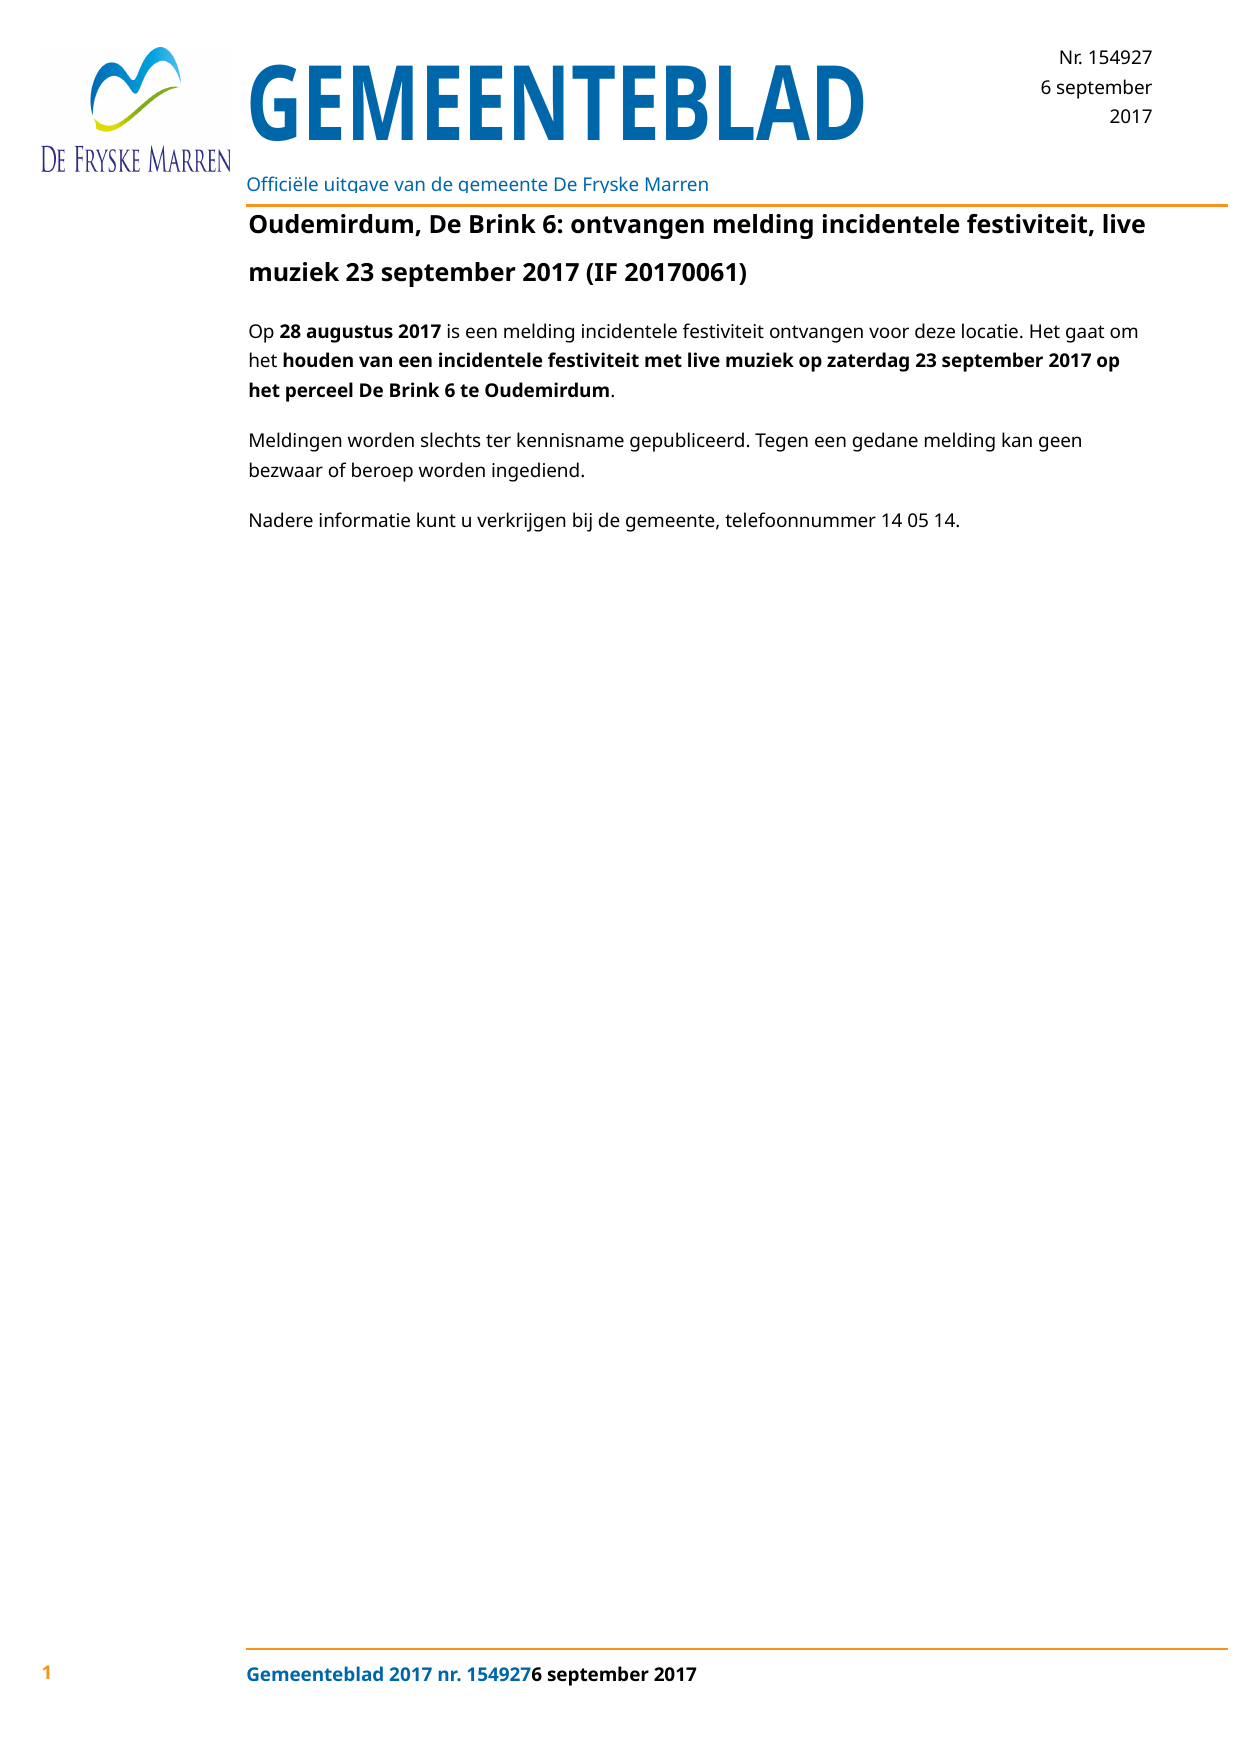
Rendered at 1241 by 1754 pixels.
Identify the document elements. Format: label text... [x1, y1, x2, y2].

picture [41, 47, 231, 172]
text Meldingen worden slechts ter kennisname gepubliceerd. Tegen een gedane melding kan geen bezwaar of beroep worden ingediend. [248, 427, 1152, 483]
text Nadere informatie kunt u verkrijgen bij de gemeente, telefoonnummer 14 05 14. [248, 507, 1152, 533]
text Op 28 augustus 2017 is een melding incidentele festiviteit ontvangen voor deze locatie. Het gaat om het houden van een incidentele festiviteit met live muziek op zaterdag 23 september 2017 op het perceel De Brink 6 te Oudemirdum. [248, 318, 1152, 403]
text Oudemirdum, De Brink 6: ontvangen melding incidentele festiviteit, live muziek 23 september 2017 (IF 20170061) [248, 207, 1152, 288]
